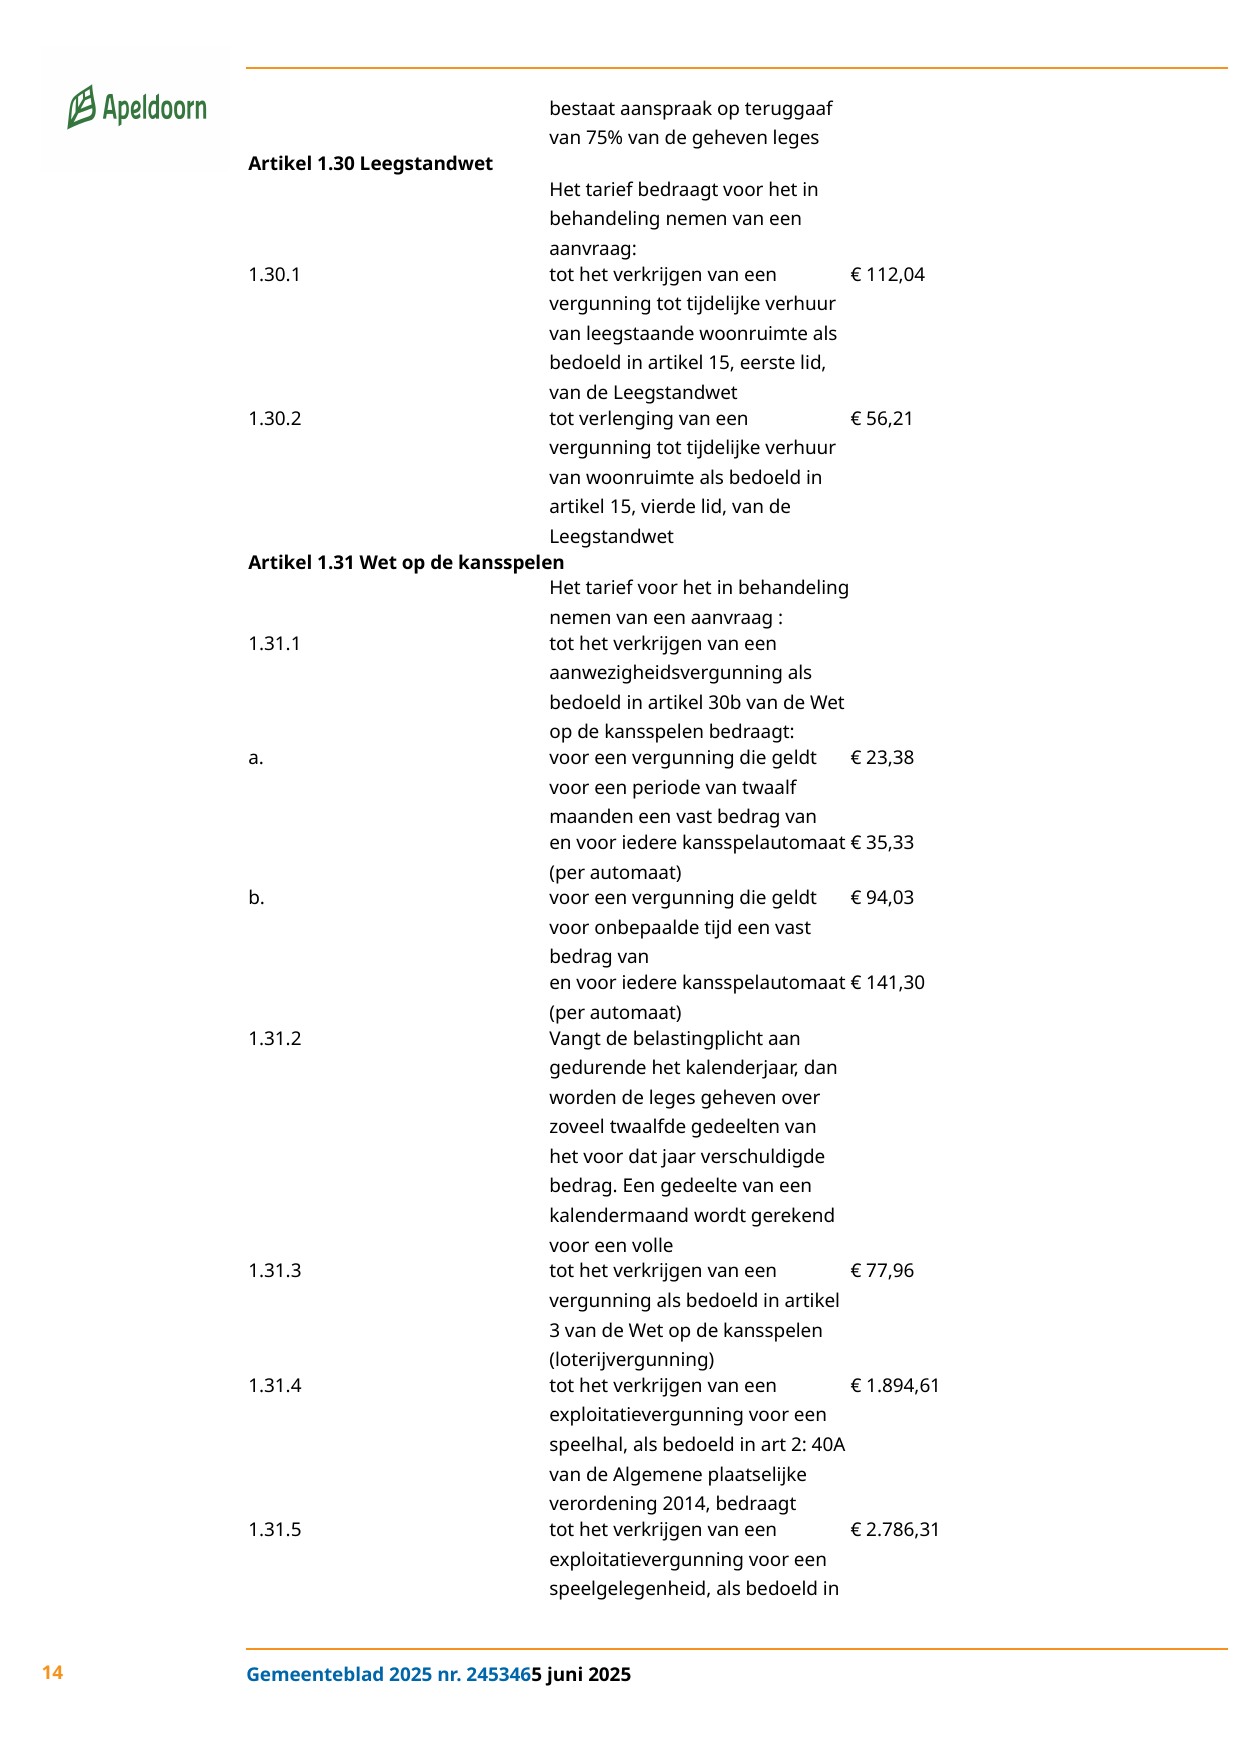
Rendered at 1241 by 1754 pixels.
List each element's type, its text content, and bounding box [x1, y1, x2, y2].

table_cell tot het verkrijgen van een vergunning tot tijdelijke verhuur van leegstaande woonruimte als bedoeld in artikel 15, eerste lid, van de Leegstandwet [549, 261, 850, 405]
table_cell € 56,21 [850, 405, 1152, 549]
table_cell [248, 176, 549, 261]
table_cell voor een vergunning die geldt voor onbepaalde tijd een vast bedrag van [549, 885, 850, 969]
table_cell tot het verkrijgen van een exploitatievergunning voor een speelhal, als bedoeld in art 2: 40A van de Algemene plaatselijke verordening 2014, bedraagt [549, 1372, 850, 1516]
table_cell [850, 95, 1152, 150]
table_cell Artikel 1.31 Wet op de kansspelen [248, 549, 1152, 574]
table_cell tot het verkrijgen van een vergunning als bedoeld in artikel 3 van de Wet op de kansspelen (loterijvergunning) [549, 1258, 850, 1372]
table_cell bestaat aanspraak op teruggaaf van 75% van de geheven leges [549, 95, 850, 150]
table_cell tot verlenging van een vergunning tot tijdelijke verhuur van woonruimte als bedoeld in artikel 15, vierde lid, van de Leegstandwet [549, 405, 850, 549]
table_cell 1.31.1 [248, 630, 549, 744]
table_cell 1.31.3 [248, 1258, 549, 1372]
table_cell a. [248, 744, 549, 829]
table_cell [850, 575, 1152, 630]
table_cell € 94,03 [850, 885, 1152, 969]
table_cell tot het verkrijgen van een exploitatievergunning voor een speelgelegenheid, als bedoeld in [549, 1516, 850, 1601]
table_cell [248, 575, 549, 630]
table_cell € 23,38 [850, 744, 1152, 829]
table_cell € 1.894,61 [850, 1372, 1152, 1516]
table_cell [248, 829, 549, 884]
table_cell € 112,04 [850, 261, 1152, 405]
table_cell Het tarief voor het in behandeling nemen van een aanvraag : [549, 575, 850, 630]
table_cell tot het verkrijgen van een aanwezigheidsvergunning als bedoeld in artikel 30b van de Wet op de kansspelen bedraagt: [549, 630, 850, 744]
table_cell 1.30.1 [248, 261, 549, 405]
table_cell € 35,33 [850, 829, 1152, 884]
table_cell [850, 630, 1152, 744]
picture [41, 47, 231, 172]
table_cell 1.30.2 [248, 405, 549, 549]
table_cell Artikel 1.30 Leegstandwet [248, 150, 1152, 176]
table_cell 1.31.5 [248, 1516, 549, 1601]
table_cell voor een vergunning die geldt voor een periode van twaalf maanden een vast bedrag van [549, 744, 850, 829]
table_cell € 2.786,31 [850, 1516, 1152, 1601]
table_cell [850, 1025, 1152, 1258]
table_cell Het tarief bedraagt voor het in behandeling nemen van een aanvraag: [549, 176, 850, 261]
table_cell [248, 95, 549, 150]
table_cell € 141,30 [850, 970, 1152, 1025]
table_cell 1.31.2 [248, 1025, 549, 1258]
table_cell € 77,96 [850, 1258, 1152, 1372]
table_cell en voor iedere kansspelautomaat (per automaat) [549, 970, 850, 1025]
table_cell Vangt de belastingplicht aan gedurende het kalenderjaar, dan worden de leges geheven over zoveel twaalfde gedeelten van het voor dat jaar verschuldigde bedrag. Een gedeelte van een kalendermaand wordt gerekend voor een volle [549, 1025, 850, 1258]
table_cell [850, 176, 1152, 261]
table_cell b. [248, 885, 549, 969]
table_cell [248, 970, 549, 1025]
table_cell en voor iedere kansspelautomaat (per automaat) [549, 829, 850, 884]
table_cell 1.31.4 [248, 1372, 549, 1516]
